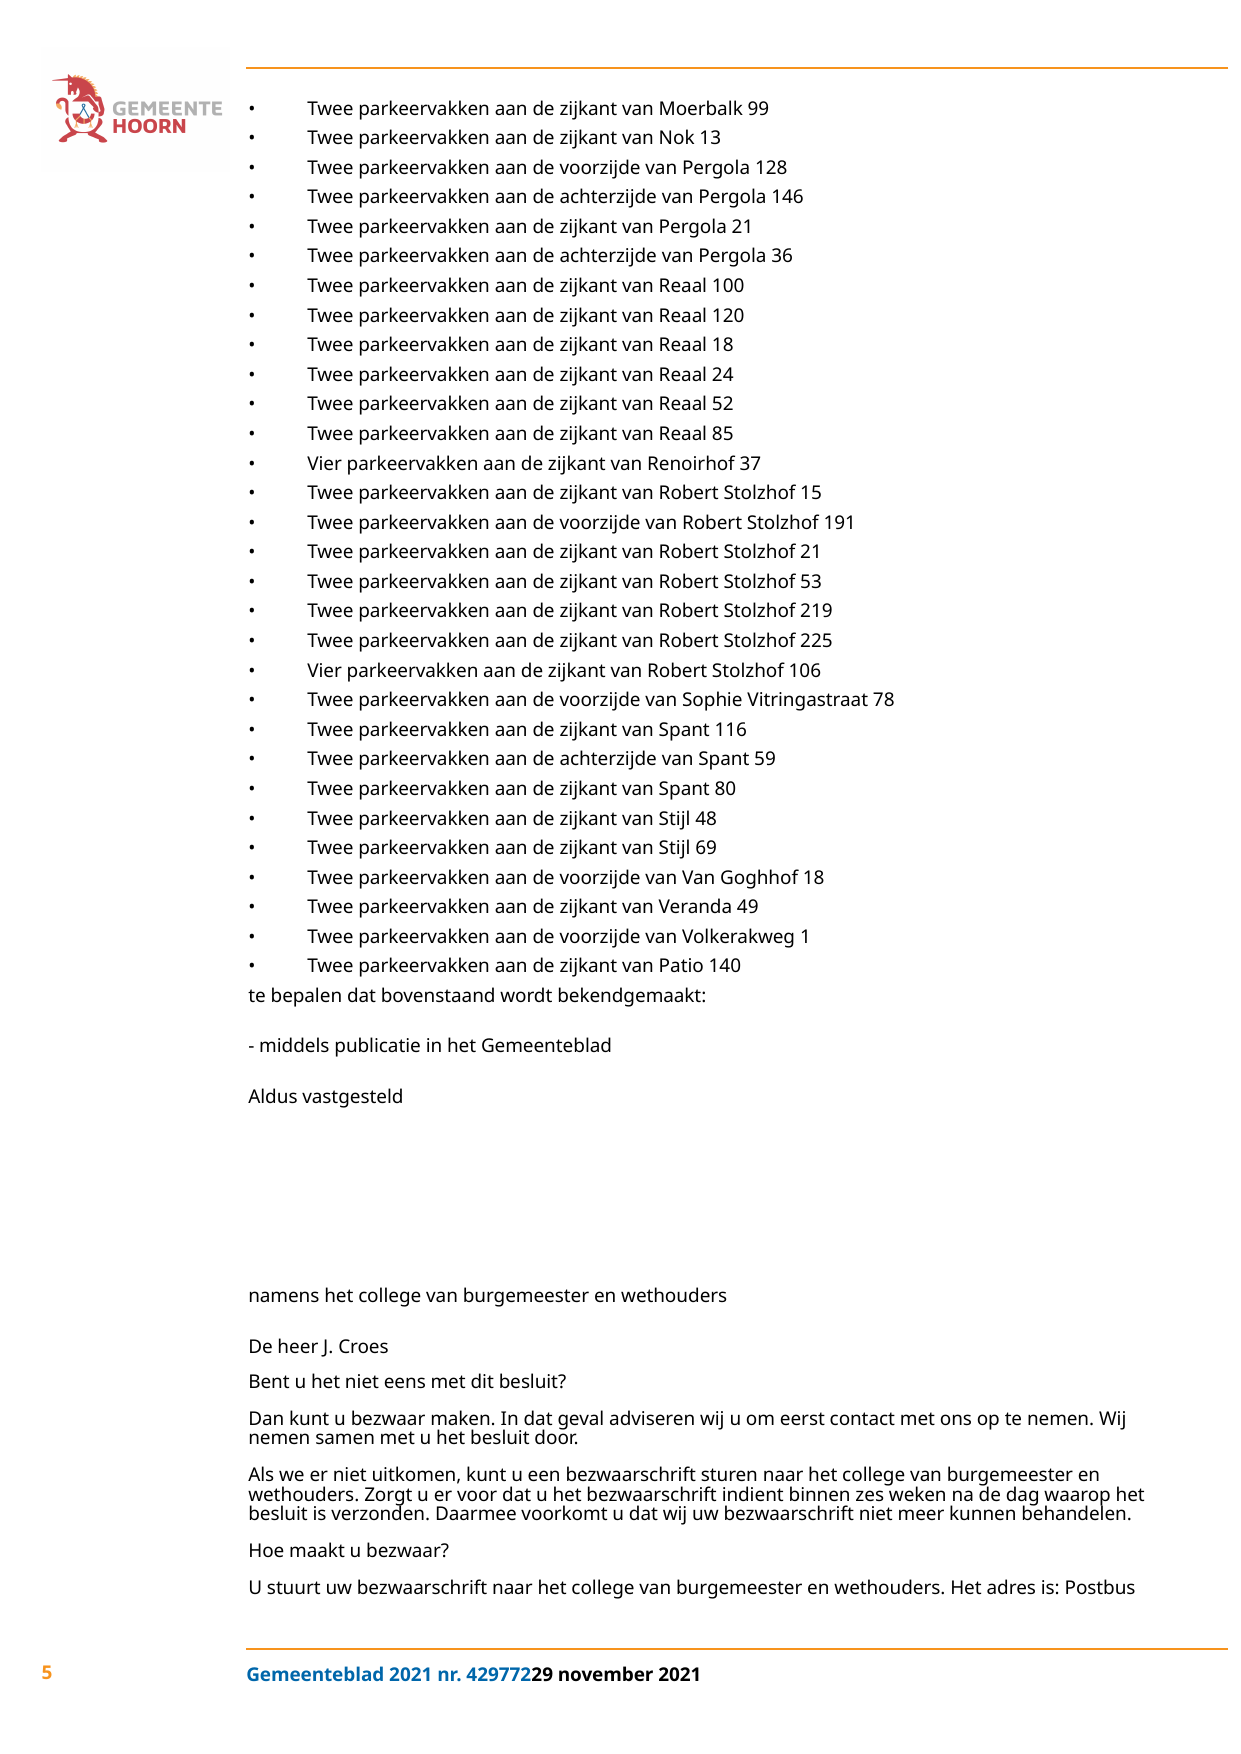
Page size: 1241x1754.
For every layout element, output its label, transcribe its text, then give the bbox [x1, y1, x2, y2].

list Twee parkeervakken aan de zijkant van Patio 140 [248, 953, 1152, 978]
list Twee parkeervakken aan de voorzijde van Sophie Vitringastraat 78 [248, 686, 1152, 712]
list Twee parkeervakken aan de zijkant van Reaal 85 [248, 420, 1152, 446]
list Twee parkeervakken aan de zijkant van Reaal 24 [248, 361, 1152, 387]
list Twee parkeervakken aan de zijkant van Spant 80 [248, 775, 1152, 801]
list Twee parkeervakken aan de zijkant van Nok 13 [248, 124, 1152, 150]
list Twee parkeervakken aan de zijkant van Moerbalk 99 [248, 95, 1152, 121]
list Twee parkeervakken aan de zijkant van Reaal 100 [248, 272, 1152, 298]
text Bent u het niet eens met dit besluit? [248, 1373, 1152, 1392]
text U stuurt uw bezwaarschrift naar het college van burgemeester en wethouders. Het adres is: Postbus [248, 1579, 1152, 1598]
text De heer J. Croes [248, 1334, 1152, 1359]
text te bepalen dat bovenstaand wordt bekendgemaakt: [248, 982, 1152, 1008]
text - middels publicatie in het Gemeenteblad [248, 1033, 1152, 1058]
list Twee parkeervakken aan de zijkant van Spant 116 [248, 716, 1152, 742]
list Twee parkeervakken aan de zijkant van Stijl 69 [248, 834, 1152, 860]
list Twee parkeervakken aan de voorzijde van Van Goghhof 18 [248, 864, 1152, 890]
list Vier parkeervakken aan de zijkant van Robert Stolzhof 106 [248, 657, 1152, 683]
text Als we er niet uitkomen, kunt u een bezwaarschrift sturen naar het college van burgemeester en wethouders. Zorgt u er voor dat u het bezwaarschrift indient binnen zes weken na de dag waarop het besluit is verzonden. Daarmee voorkomt u dat wij uw bezwaarschrift niet meer kunnen behandelen. [248, 1466, 1152, 1524]
list Twee parkeervakken aan de achterzijde van Pergola 36 [248, 243, 1152, 268]
list Twee parkeervakken aan de zijkant van Reaal 52 [248, 391, 1152, 416]
list Twee parkeervakken aan de zijkant van Reaal 18 [248, 331, 1152, 357]
list Twee parkeervakken aan de voorzijde van Robert Stolzhof 191 [248, 509, 1152, 535]
list Twee parkeervakken aan de zijkant van Reaal 120 [248, 302, 1152, 328]
list Twee parkeervakken aan de zijkant van Robert Stolzhof 219 [248, 598, 1152, 623]
list Twee parkeervakken aan de zijkant van Robert Stolzhof 53 [248, 568, 1152, 594]
picture [41, 47, 231, 172]
text Hoe maakt u bezwaar? [248, 1542, 1152, 1561]
list Twee parkeervakken aan de zijkant van Pergola 21 [248, 213, 1152, 239]
list Twee parkeervakken aan de achterzijde van Spant 59 [248, 746, 1152, 771]
list Twee parkeervakken aan de zijkant van Veranda 49 [248, 893, 1152, 919]
list Twee parkeervakken aan de zijkant van Robert Stolzhof 225 [248, 627, 1152, 653]
list Twee parkeervakken aan de voorzijde van Pergola 128 [248, 154, 1152, 180]
list Twee parkeervakken aan de zijkant van Stijl 48 [248, 805, 1152, 831]
text Aldus vastgesteld [248, 1083, 1152, 1109]
list Twee parkeervakken aan de zijkant van Robert Stolzhof 21 [248, 538, 1152, 564]
list Twee parkeervakken aan de voorzijde van Volkerakweg 1 [248, 923, 1152, 949]
list Vier parkeervakken aan de zijkant van Renoirhof 37 [248, 450, 1152, 476]
text namens het college van burgemeester en wethouders [248, 1282, 1152, 1308]
list Twee parkeervakken aan de zijkant van Robert Stolzhof 15 [248, 479, 1152, 505]
list Twee parkeervakken aan de achterzijde van Pergola 146 [248, 183, 1152, 209]
text Dan kunt u bezwaar maken. In dat geval adviseren wij u om eerst contact met ons op te nemen. Wij nemen samen met u het besluit door. [248, 1410, 1152, 1448]
